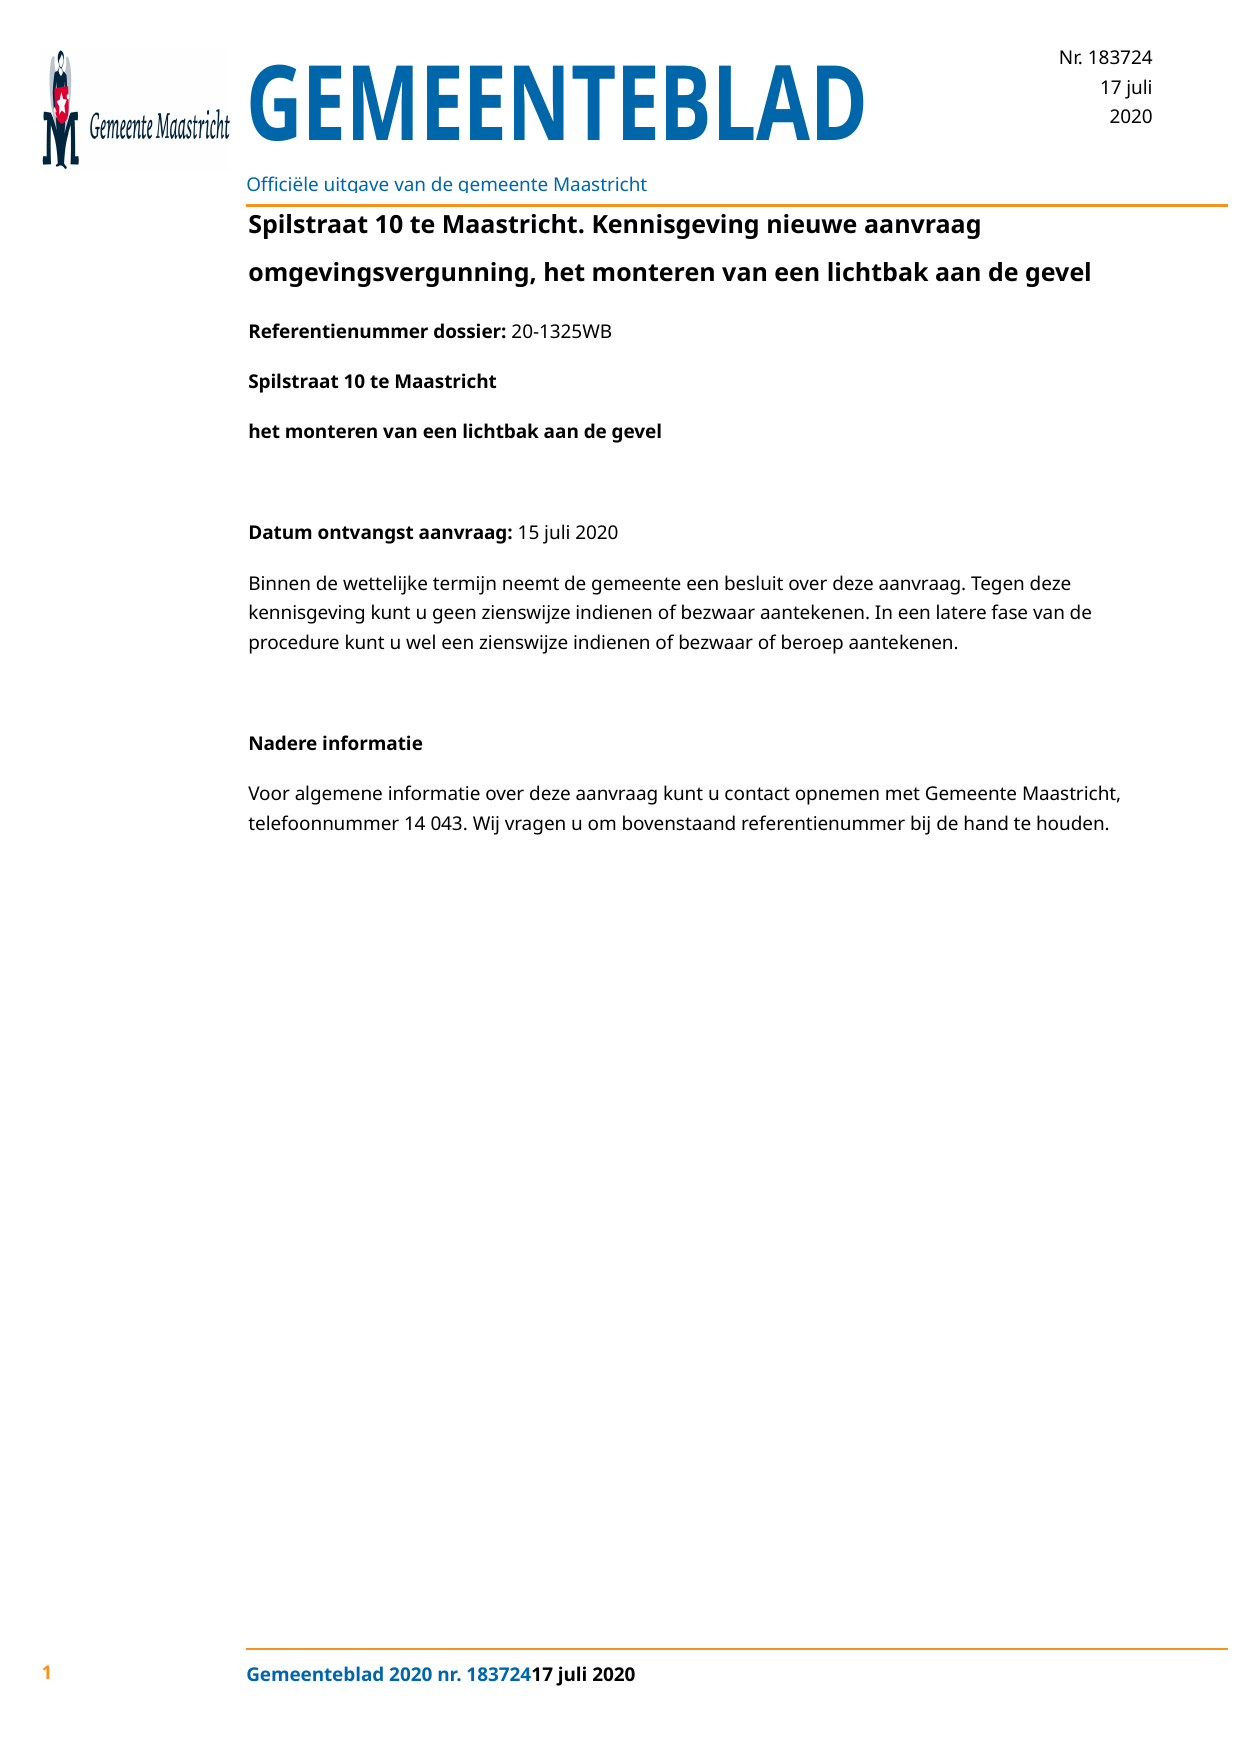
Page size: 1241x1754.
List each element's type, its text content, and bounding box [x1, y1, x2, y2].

text Spilstraat 10 te Maastricht [248, 368, 1152, 394]
text Datum ontvangst aanvraag: 15 juli 2020 [248, 519, 1152, 545]
text het monteren van een lichtbak aan de gevel [248, 419, 1152, 444]
text Binnen de wettelijke termijn neemt de gemeente een besluit over deze aanvraag. Tegen deze kennisgeving kunt u geen zienswijze indienen of bezwaar aantekenen. In een latere fase van de procedure kunt u wel een zienswijze indienen of bezwaar of beroep aantekenen. [248, 570, 1152, 655]
text Referentienummer dossier: 20-1325WB [248, 318, 1152, 344]
picture [41, 47, 231, 172]
text Spilstraat 10 te Maastricht. Kennisgeving nieuwe aanvraag omgevingsvergunning, het monteren van een lichtbak aan de gevel [248, 207, 1152, 288]
text Voor algemene informatie over deze aanvraag kunt u contact opnemen met Gemeente Maastricht, telefoonnummer 14 043. Wij vragen u om bovenstaand referentienummer bij de hand te houden. [248, 780, 1152, 836]
text Nadere informatie [248, 730, 1152, 756]
